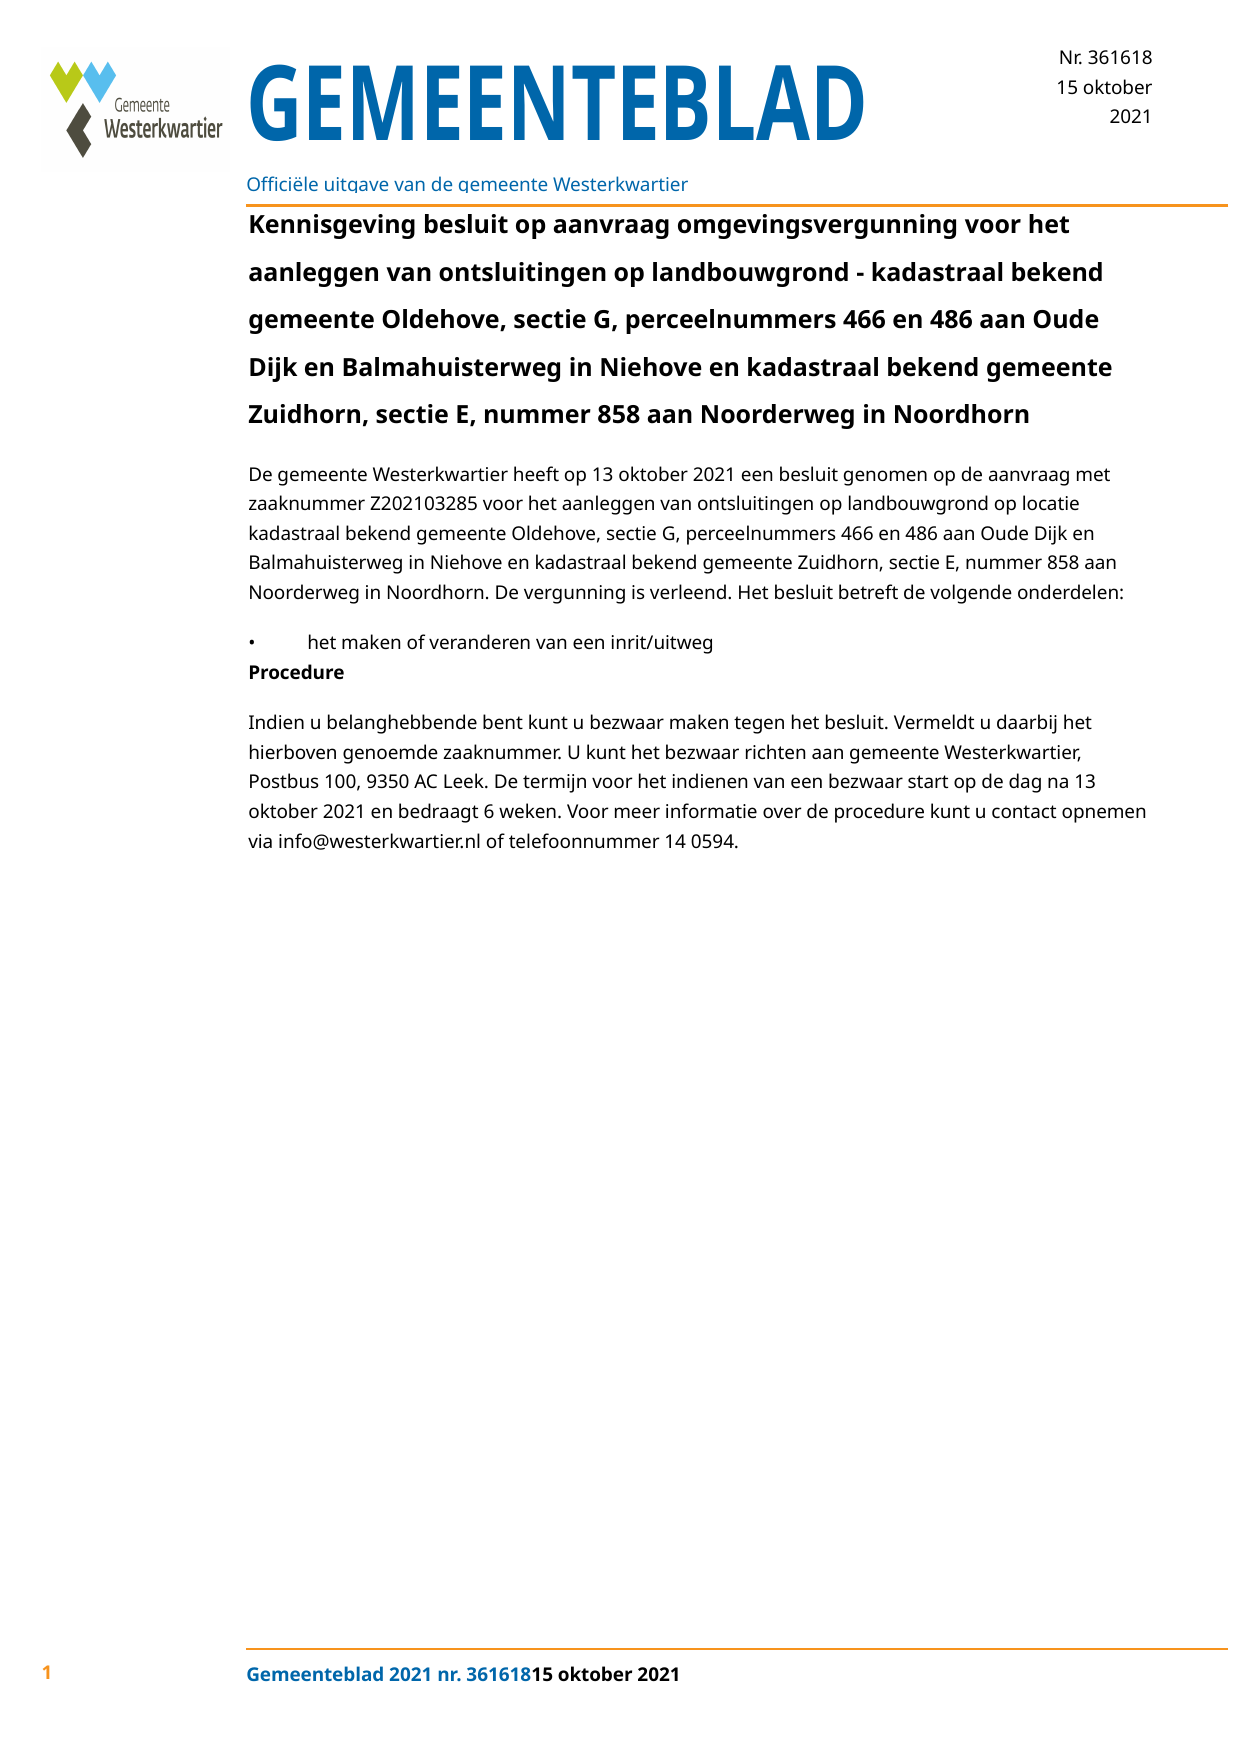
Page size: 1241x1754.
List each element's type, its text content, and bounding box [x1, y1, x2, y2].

text Kennisgeving besluit op aanvraag omgevingsvergunning voor het aanleggen van ontsluitingen op landbouwgrond - kadastraal bekend gemeente Oldehove, sectie G, perceelnummers 466 en 486 aan Oude Dijk en Balmahuisterweg in Niehove en kadastraal bekend gemeente Zuidhorn, sectie E, nummer 858 aan Noorderweg in Noordhorn [248, 207, 1152, 431]
picture [41, 47, 231, 172]
text De gemeente Westerkwartier heeft op 13 oktober 2021 een besluit genomen op de aanvraag met zaaknummer Z202103285 voor het aanleggen van ontsluitingen op landbouwgrond op locatie kadastraal bekend gemeente Oldehove, sectie G, perceelnummers 466 en 486 aan Oude Dijk en Balmahuisterweg in Niehove en kadastraal bekend gemeente Zuidhorn, sectie E, nummer 858 aan Noorderweg in Noordhorn. De vergunning is verleend. Het besluit betreft de volgende onderdelen: [248, 461, 1152, 605]
text Indien u belanghebbende bent kunt u bezwaar maken tegen het besluit. Vermeldt u daarbij het hierboven genoemde zaaknummer. U kunt het bezwaar richten aan gemeente Westerkwartier, Postbus 100, 9350 AC Leek. De termijn voor het indienen van een bezwaar start op de dag na 13 oktober 2021 en bedraagt 6 weken. Voor meer informatie over de procedure kunt u contact opnemen via info@westerkwartier.nl of telefoonnummer 14 0594. [248, 709, 1152, 853]
list het maken of veranderen van een inrit/uitweg [248, 629, 1152, 655]
text Procedure [248, 659, 1152, 685]
